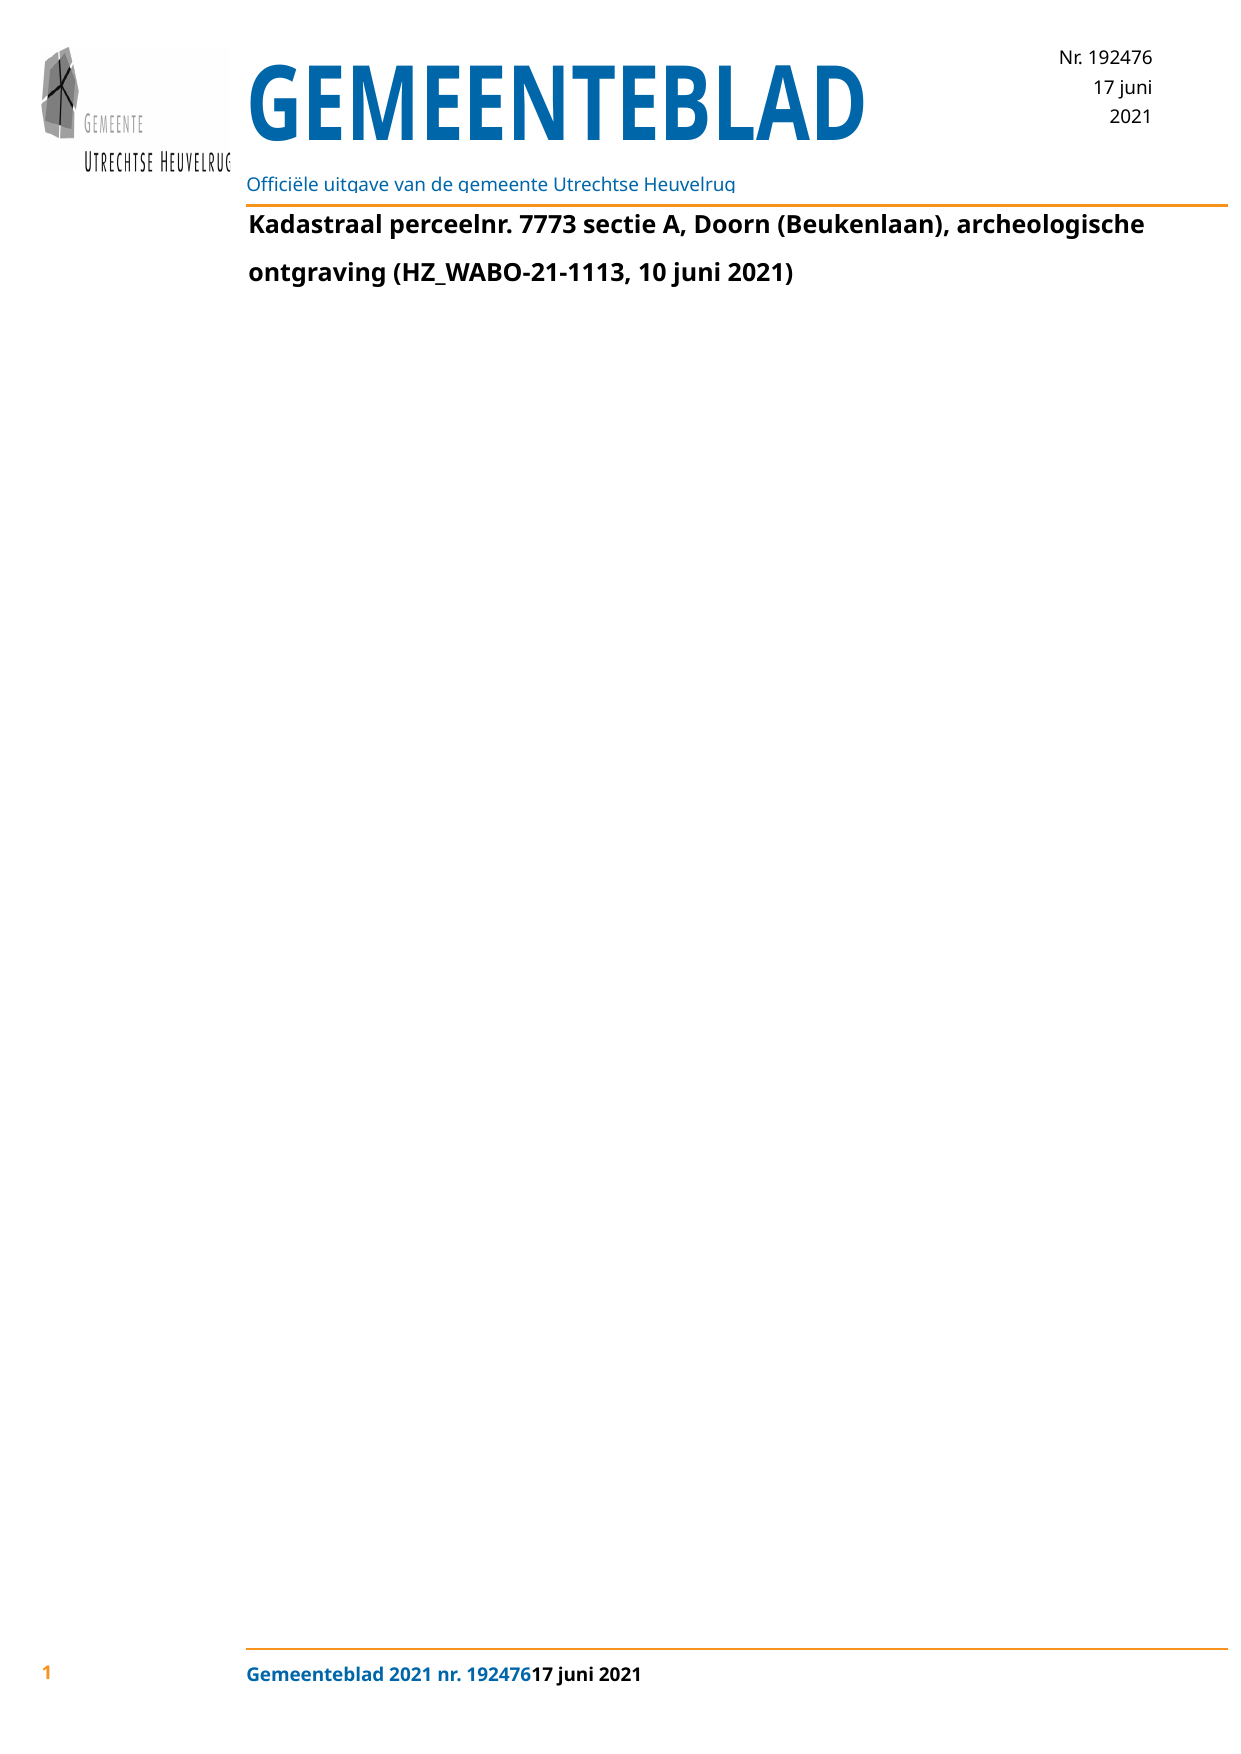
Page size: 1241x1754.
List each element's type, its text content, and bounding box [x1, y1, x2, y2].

picture [41, 47, 231, 172]
text Kadastraal perceelnr. 7773 sectie A, Doorn (Beukenlaan), archeologische ontgraving (HZ_WABO-21-1113, 10 juni 2021) [248, 207, 1152, 288]
